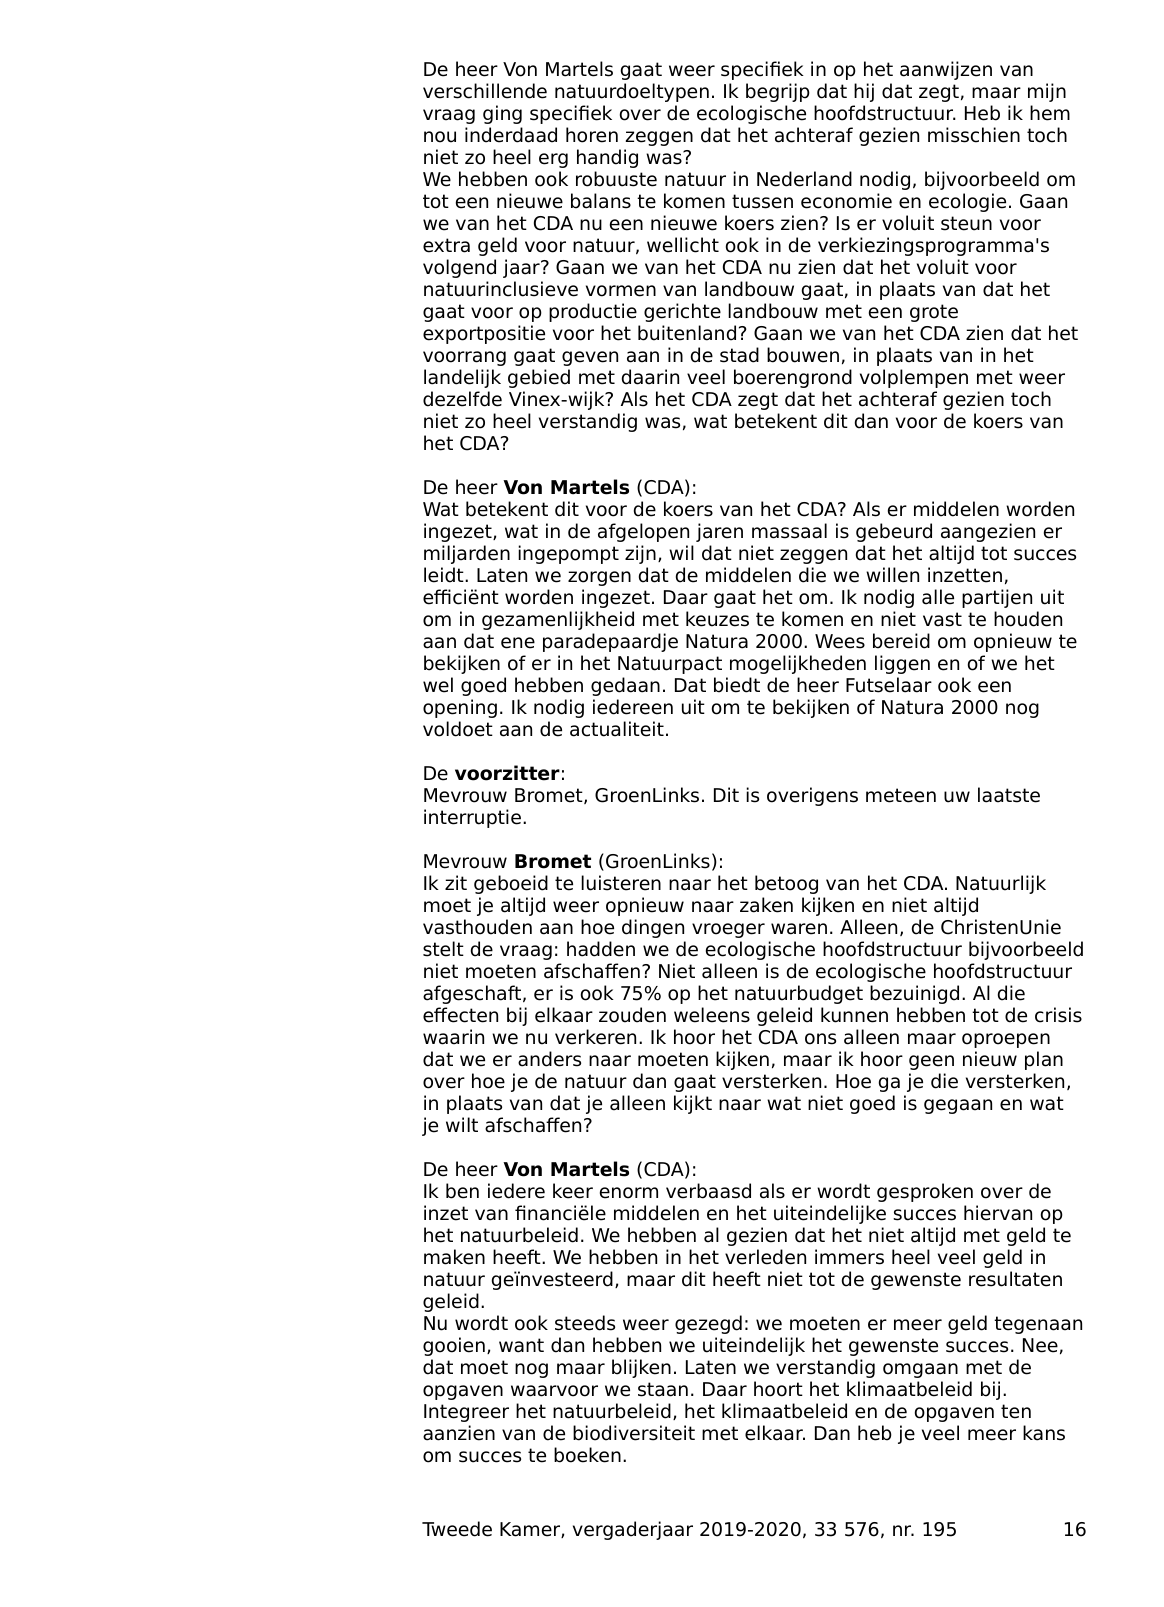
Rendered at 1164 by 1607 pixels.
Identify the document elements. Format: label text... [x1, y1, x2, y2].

text Nu wordt ook steeds weer gezegd: we moeten er meer geld tegenaan gooien, want dan hebben we uiteindelijk het gewenste succes. Nee, dat moet nog maar blijken. Laten we verstandig omgaan met de opgaven waarvoor we staan. Daar hoort het klimaatbeleid bij. Integreer het natuurbeleid, het klimaatbeleid en de opgaven ten aanzien van de biodiversiteit met elkaar. Dan heb je veel meer kans om succes te boeken. [422, 1313, 1087, 1467]
text Mevrouw Bromet (GroenLinks): [422, 851, 1087, 873]
text Wat betekent dit voor de koers van het CDA? Als er middelen worden ingezet, wat in de afgelopen jaren massaal is gebeurd aangezien er miljarden ingepompt zijn, wil dat niet zeggen dat het altijd tot succes leidt. Laten we zorgen dat de middelen die we willen inzetten, efficiënt worden ingezet. Daar gaat het om. Ik nodig alle partijen uit om in gezamenlijkheid met keuzes te komen en niet vast te houden aan dat ene paradepaardje Natura 2000. Wees bereid om opnieuw te bekijken of er in het Natuurpact mogelijkheden liggen en of we het wel goed hebben gedaan. Dat biedt de heer Futselaar ook een opening. Ik nodig iedereen uit om te bekijken of Natura 2000 nog voldoet aan de actualiteit. [422, 499, 1087, 741]
text De heer Von Martels (CDA): [422, 477, 1087, 499]
text De voorzitter: [422, 763, 1087, 785]
text Ik zit geboeid te luisteren naar het betoog van het CDA. Natuurlijk moet je altijd weer opnieuw naar zaken kijken en niet altijd vasthouden aan hoe dingen vroeger waren. Alleen, de ChristenUnie stelt de vraag: hadden we de ecologische hoofdstructuur bijvoorbeeld niet moeten afschaffen? Niet alleen is de ecologische hoofdstructuur afgeschaft, er is ook 75% op het natuurbudget bezuinigd. Al die effecten bij elkaar zouden weleens geleid kunnen hebben tot de crisis waarin we nu verkeren. Ik hoor het CDA ons alleen maar oproepen dat we er anders naar moeten kijken, maar ik hoor geen nieuw plan over hoe je de natuur dan gaat versterken. Hoe ga je die versterken, in plaats van dat je alleen kijkt naar wat niet goed is gegaan en wat je wilt afschaffen? [422, 873, 1087, 1137]
text We hebben ook robuuste natuur in Nederland nodig, bijvoorbeeld om tot een nieuwe balans te komen tussen economie en ecologie. Gaan we van het CDA nu een nieuwe koers zien? Is er voluit steun voor extra geld voor natuur, wellicht ook in de verkiezingsprogramma's volgend jaar? Gaan we van het CDA nu zien dat het voluit voor natuurinclusieve vormen van landbouw gaat, in plaats van dat het gaat voor op productie gerichte landbouw met een grote exportpositie voor het buitenland? Gaan we van het CDA zien dat het voorrang gaat geven aan in de stad bouwen, in plaats van in het landelijk gebied met daarin veel boerengrond volplempen met weer dezelfde Vinex-wijk? Als het CDA zegt dat het achteraf gezien toch niet zo heel verstandig was, wat betekent dit dan voor de koers van het CDA? [422, 169, 1087, 455]
text Ik ben iedere keer enorm verbaasd als er wordt gesproken over de inzet van financiële middelen en het uiteindelijke succes hiervan op het natuurbeleid. We hebben al gezien dat het niet altijd met geld te maken heeft. We hebben in het verleden immers heel veel geld in natuur geïnvesteerd, maar dit heeft niet tot de gewenste resultaten geleid. [422, 1181, 1087, 1313]
text Mevrouw Bromet, GroenLinks. Dit is overigens meteen uw laatste interruptie. [422, 785, 1087, 829]
text De heer Von Martels (CDA): [422, 1159, 1087, 1181]
text De heer Von Martels gaat weer specifiek in op het aanwijzen van verschillende natuurdoeltypen. Ik begrijp dat hij dat zegt, maar mijn vraag ging specifiek over de ecologische hoofdstructuur. Heb ik hem nou inderdaad horen zeggen dat het achteraf gezien misschien toch niet zo heel erg handig was? [422, 59, 1087, 169]
